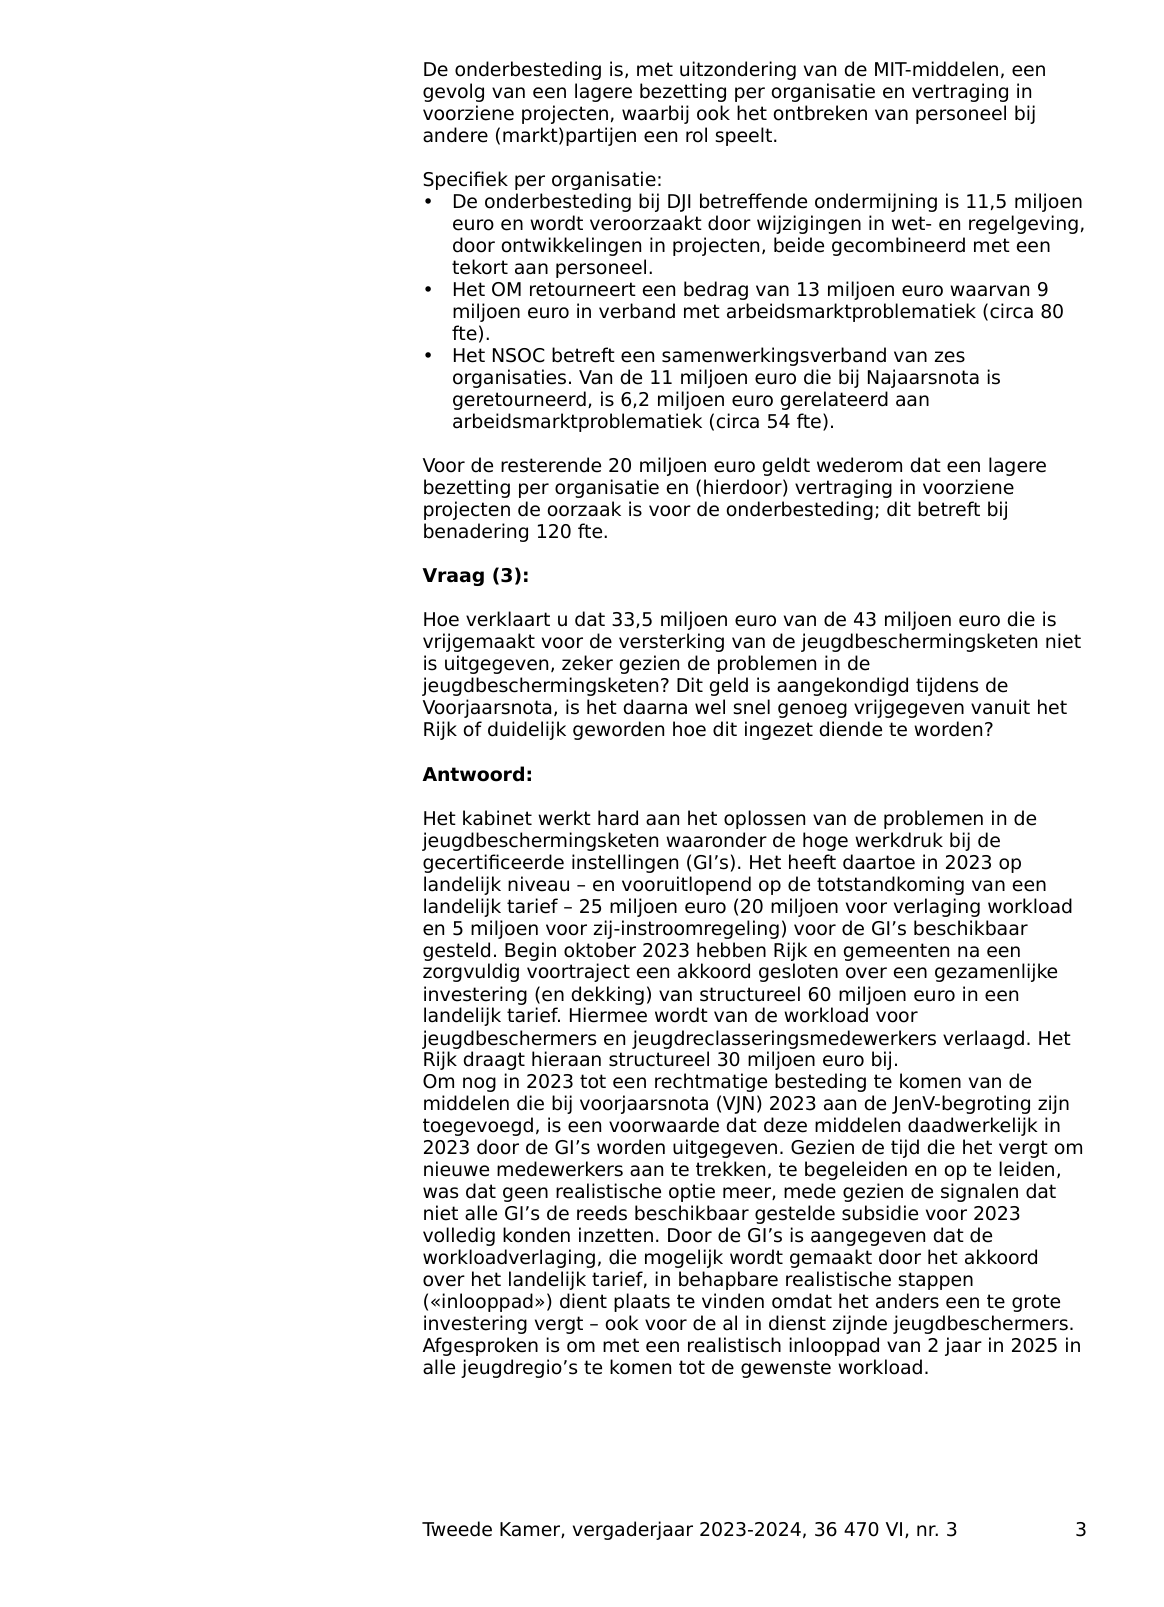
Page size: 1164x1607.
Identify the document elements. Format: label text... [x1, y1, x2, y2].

subtitle Antwoord: [422, 763, 1087, 785]
text • Het NSOC betreft een samenwerkingsverband van zes organisaties. Van de 11 miljoen euro die bij Najaarsnota is geretourneerd, is 6,2 miljoen euro gerelateerd aan arbeidsmarktproblematiek (circa 54 fte). [422, 345, 1087, 433]
text Voor de resterende 20 miljoen euro geldt wederom dat een lagere bezetting per organisatie en (hierdoor) vertraging in voorziene projecten de oorzaak is voor de onderbesteding; dit betreft bij benadering 120 fte. [422, 455, 1087, 543]
text De onderbesteding is, met uitzondering van de MIT-middelen, een gevolg van een lagere bezetting per organisatie en vertraging in voorziene projecten, waarbij ook het ontbreken van personeel bij andere (markt)partijen een rol speelt. [422, 59, 1087, 147]
text • De onderbesteding bij DJI betreffende ondermijning is 11,5 miljoen euro en wordt veroorzaakt door wijzigingen in wet- en regelgeving, door ontwikkelingen in projecten, beide gecombineerd met een tekort aan personeel. [422, 191, 1087, 279]
subtitle Vraag (3): [422, 565, 1087, 587]
text • Het OM retourneert een bedrag van 13 miljoen euro waarvan 9 miljoen euro in verband met arbeidsmarktproblematiek (circa 80 fte). [422, 279, 1087, 345]
text Hoe verklaart u dat 33,5 miljoen euro van de 43 miljoen euro die is vrijgemaakt voor de versterking van de jeugdbeschermingsketen niet is uitgegeven, zeker gezien de problemen in de jeugdbeschermingsketen? Dit geld is aangekondigd tijdens de Voorjaarsnota, is het daarna wel snel genoeg vrijgegeven vanuit het Rijk of duidelijk geworden hoe dit ingezet diende te worden? [422, 609, 1087, 741]
text Specifiek per organisatie: [422, 169, 1087, 191]
text Het kabinet werkt hard aan het oplossen van de problemen in de jeugdbeschermingsketen waaronder de hoge werkdruk bij de gecertificeerde instellingen (GI’s). Het heeft daartoe in 2023 op landelijk niveau – en vooruitlopend op de totstandkoming van een landelijk tarief – 25 miljoen euro (20 miljoen voor verlaging workload en 5 miljoen voor zij-instroomregeling) voor de GI’s beschikbaar gesteld. Begin oktober 2023 hebben Rijk en gemeenten na een zorgvuldig voortraject een akkoord gesloten over een gezamenlijke investering (en dekking) van structureel 60 miljoen euro in een landelijk tarief. Hiermee wordt van de workload voor jeugdbeschermers en jeugdreclasseringsmedewerkers verlaagd. Het Rijk draagt hieraan structureel 30 miljoen euro bij. [422, 808, 1087, 1071]
text Om nog in 2023 tot een rechtmatige besteding te komen van de middelen die bij voorjaarsnota (VJN) 2023 aan de JenV-begroting zijn toegevoegd, is een voorwaarde dat deze middelen daadwerkelijk in 2023 door de GI’s worden uitgegeven. Gezien de tijd die het vergt om nieuwe medewerkers aan te trekken, te begeleiden en op te leiden, was dat geen realistische optie meer, mede gezien de signalen dat niet alle GI’s de reeds beschikbaar gestelde subsidie voor 2023 volledig konden inzetten. Door de GI’s is aangegeven dat de workloadverlaging, die mogelijk wordt gemaakt door het akkoord over het landelijk tarief, in behapbare realistische stappen («inlooppad») dient plaats te vinden omdat het anders een te grote investering vergt – ook voor de al in dienst zijnde jeugdbeschermers. Afgesproken is om met een realistisch inlooppad van 2 jaar in 2025 in alle jeugdregio’s te komen tot de gewenste workload. [422, 1071, 1087, 1379]
